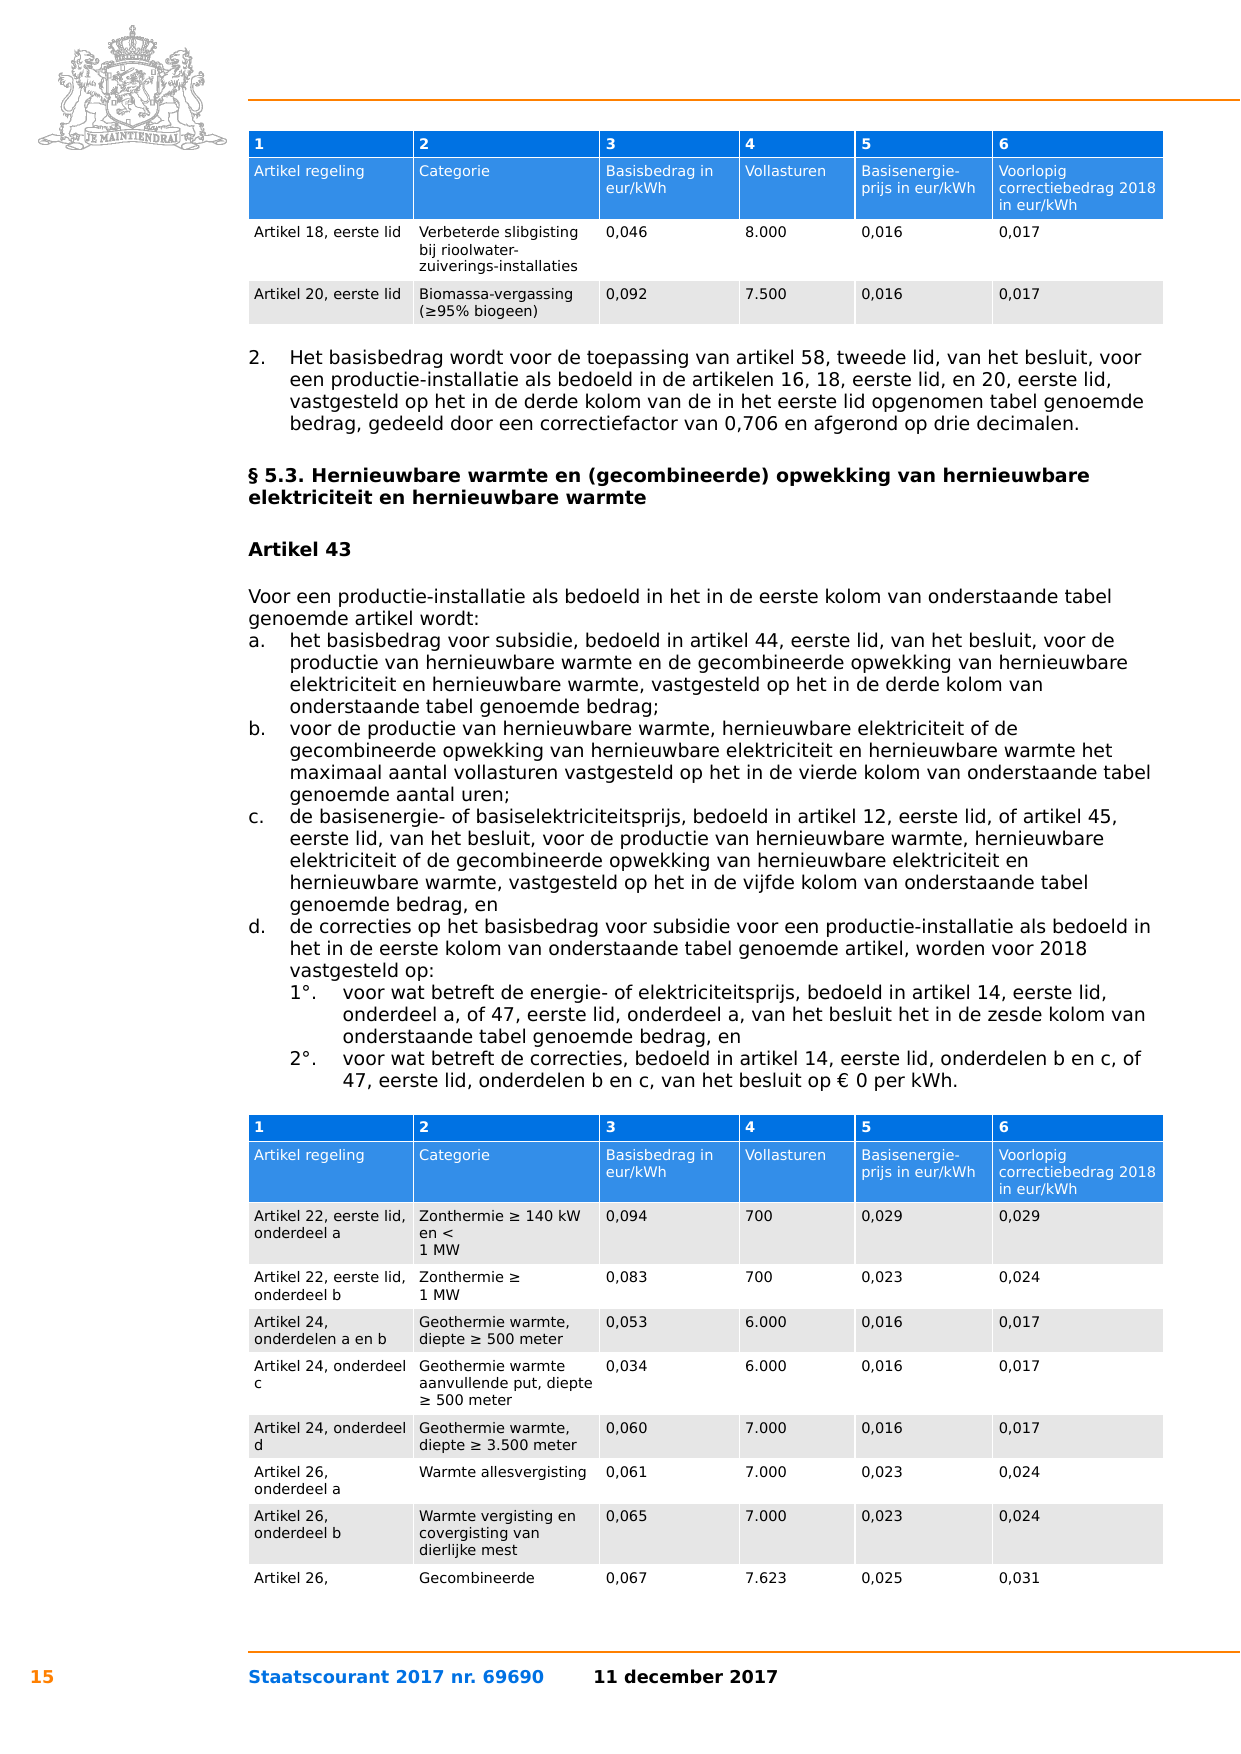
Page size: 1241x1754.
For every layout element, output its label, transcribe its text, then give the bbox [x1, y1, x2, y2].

table_cell 0,029 [856, 1203, 992, 1264]
table_cell 0,016 [856, 220, 992, 280]
table_cell Vollasturen [740, 158, 854, 219]
table_cell Basisenergie-prijs in eur/kWh [856, 1142, 992, 1202]
table_cell Gecombineerde [414, 1565, 599, 1591]
table_header 6 [993, 131, 1163, 157]
table_cell 0,094 [600, 1203, 739, 1264]
table_header 5 [856, 1115, 992, 1141]
table_cell 0,067 [600, 1565, 739, 1591]
table_header 5 [856, 131, 992, 157]
table_cell Artikel 26, onderdeel b [249, 1504, 413, 1564]
table_header 2 [414, 1115, 599, 1141]
table_cell 6.000 [740, 1309, 854, 1352]
table_cell Geothermie warmte, diepte ≥ 3.500 meter [414, 1415, 599, 1458]
table_header 3 [600, 1115, 739, 1141]
table_cell 0,053 [600, 1309, 739, 1352]
table_header 2 [414, 131, 599, 157]
table_cell 0,017 [993, 1415, 1163, 1458]
table_cell 0,029 [993, 1203, 1163, 1264]
text c. de basisenergie- of basiselektriciteitsprijs, bedoeld in artikel 12, eerste lid, of artikel 45, eerste lid, van het besluit, voor de productie van hernieuwbare warmte, hernieuwbare elektriciteit of de gecombineerde opwekking van hernieuwbare elektriciteit en hernieuwbare warmte, vastgesteld op het in de vijfde kolom van onderstaande tabel genoemde bedrag, en [248, 806, 1163, 916]
table_cell Artikel 24, onderdeel c [249, 1354, 413, 1414]
table_header 4 [740, 1115, 854, 1141]
text a. het basisbedrag voor subsidie, bedoeld in artikel 44, eerste lid, van het besluit, voor de productie van hernieuwbare warmte en de gecombineerde opwekking van hernieuwbare elektriciteit en hernieuwbare warmte, vastgesteld op het in de derde kolom van onderstaande tabel genoemde bedrag; [248, 630, 1163, 718]
table_cell 700 [740, 1265, 854, 1308]
table_cell Artikel 20, eerste lid [249, 281, 413, 324]
table_cell 0,017 [993, 1354, 1163, 1414]
table_cell 8.000 [740, 220, 854, 280]
text 2°. voor wat betreft de correcties, bedoeld in artikel 14, eerste lid, onderdelen b en c, of 47, eerste lid, onderdelen b en c, van het besluit op € 0 per kWh. [289, 1048, 1163, 1092]
table_cell Geothermie warmte, diepte ≥ 500 meter [414, 1309, 599, 1352]
text 2. Het basisbedrag wordt voor de toepassing van artikel 58, tweede lid, van het besluit, voor een productie-installatie als bedoeld in de artikelen 16, 18, eerste lid, en 20, eerste lid, vastgesteld op het in de derde kolom van de in het eerste lid opgenomen tabel genoemde bedrag, gedeeld door een correctiefactor van 0,706 en afgerond op drie decimalen. [248, 347, 1163, 435]
table_cell Categorie [414, 158, 599, 219]
table_cell Zonthermie ≥ 140 kW en < 1 MW [414, 1203, 599, 1264]
table_cell 0,024 [993, 1459, 1163, 1502]
table_header 1 [249, 1115, 413, 1141]
table_cell 0,017 [993, 281, 1163, 324]
table_cell 0,024 [993, 1265, 1163, 1308]
table_cell 0,025 [856, 1565, 992, 1591]
table_cell 7.000 [740, 1459, 854, 1502]
table_cell 7.000 [740, 1415, 854, 1458]
text b. voor de productie van hernieuwbare warmte, hernieuwbare elektriciteit of de gecombineerde opwekking van hernieuwbare elektriciteit en hernieuwbare warmte het maximaal aantal vollasturen vastgesteld op het in de vierde kolom van onderstaande tabel genoemde aantal uren; [248, 718, 1163, 806]
table_cell 0,083 [600, 1265, 739, 1308]
table_cell Artikel 24, onderdeel d [249, 1415, 413, 1458]
table_cell Categorie [414, 1142, 599, 1202]
table_cell Geothermie warmte aanvullende put, diepte ≥ 500 meter [414, 1354, 599, 1414]
table_cell 0,016 [856, 1415, 992, 1458]
table_cell 7.000 [740, 1504, 854, 1564]
table_cell Basisbedrag in eur/kWh [600, 1142, 739, 1202]
table_cell Artikel 18, eerste lid [249, 220, 413, 280]
table_cell 7.500 [740, 281, 854, 324]
table_cell 0,024 [993, 1504, 1163, 1564]
table_cell Voorlopig correctiebedrag 2018 in eur/kWh [993, 1142, 1163, 1202]
table_cell 0,034 [600, 1354, 739, 1414]
table_cell Artikel 22, eerste lid, onderdeel b [249, 1265, 413, 1308]
table_cell 0,061 [600, 1459, 739, 1502]
table_cell Voorlopig correctiebedrag 2018 in eur/kWh [993, 158, 1163, 219]
table_header 6 [993, 1115, 1163, 1141]
table_cell 6.000 [740, 1354, 854, 1414]
table_cell 0,060 [600, 1415, 739, 1458]
table_cell 0,065 [600, 1504, 739, 1564]
table_cell Warmte allesvergisting [414, 1459, 599, 1502]
table_cell Zonthermie ≥ 1 MW [414, 1265, 599, 1308]
table_cell Artikel 26, onderdeel a [249, 1459, 413, 1502]
table_cell Artikel 26, [249, 1565, 413, 1591]
table_header 3 [600, 131, 739, 157]
table_cell 0,016 [856, 1309, 992, 1352]
table_cell 0,031 [993, 1565, 1163, 1591]
table_cell 700 [740, 1203, 854, 1264]
text d. de correcties op het basisbedrag voor subsidie voor een productie-installatie als bedoeld in het in de eerste kolom van onderstaande tabel genoemde artikel, worden voor 2018 vastgesteld op: [248, 916, 1163, 982]
text 1°. voor wat betreft de energie- of elektriciteitsprijs, bedoeld in artikel 14, eerste lid, onderdeel a, of 47, eerste lid, onderdeel a, van het besluit het in de zesde kolom van onderstaande tabel genoemde bedrag, en [289, 982, 1163, 1048]
picture [38, 25, 227, 150]
table_cell 0,023 [856, 1265, 992, 1308]
table_cell Biomassa-vergassing (≥95% biogeen) [414, 281, 599, 324]
table_header 1 [249, 131, 413, 157]
table_cell 0,023 [856, 1459, 992, 1502]
table_cell Basisbedrag in eur/kWh [600, 158, 739, 219]
table_cell Artikel regeling [249, 158, 413, 219]
table_cell 0,016 [856, 281, 992, 324]
table_cell Artikel 22, eerste lid, onderdeel a [249, 1203, 413, 1264]
subtitle Artikel 43 [248, 539, 1163, 561]
table_cell Warmte vergisting en covergisting van dierlijke mest [414, 1504, 599, 1564]
table_cell 0,046 [600, 220, 739, 280]
subtitle § 5.3. Hernieuwbare warmte en (gecombineerde) opwekking van hernieuwbare elektriciteit en hernieuwbare warmte [248, 465, 1163, 509]
table_cell Basisenergie-prijs in eur/kWh [856, 158, 992, 219]
table_cell 0,017 [993, 220, 1163, 280]
table_cell Artikel regeling [249, 1142, 413, 1202]
table_cell 0,023 [856, 1504, 992, 1564]
table_cell 0,017 [993, 1309, 1163, 1352]
table_cell Verbeterde slibgisting bij rioolwater-zuiverings-installaties [414, 220, 599, 280]
table_cell 0,016 [856, 1354, 992, 1414]
table_header 4 [740, 131, 854, 157]
table_cell 0,092 [600, 281, 739, 324]
text Voor een productie-installatie als bedoeld in het in de eerste kolom van onderstaande tabel genoemde artikel wordt: [248, 586, 1163, 630]
table_cell Artikel 24, onderdelen a en b [249, 1309, 413, 1352]
table_cell 7.623 [740, 1565, 854, 1591]
